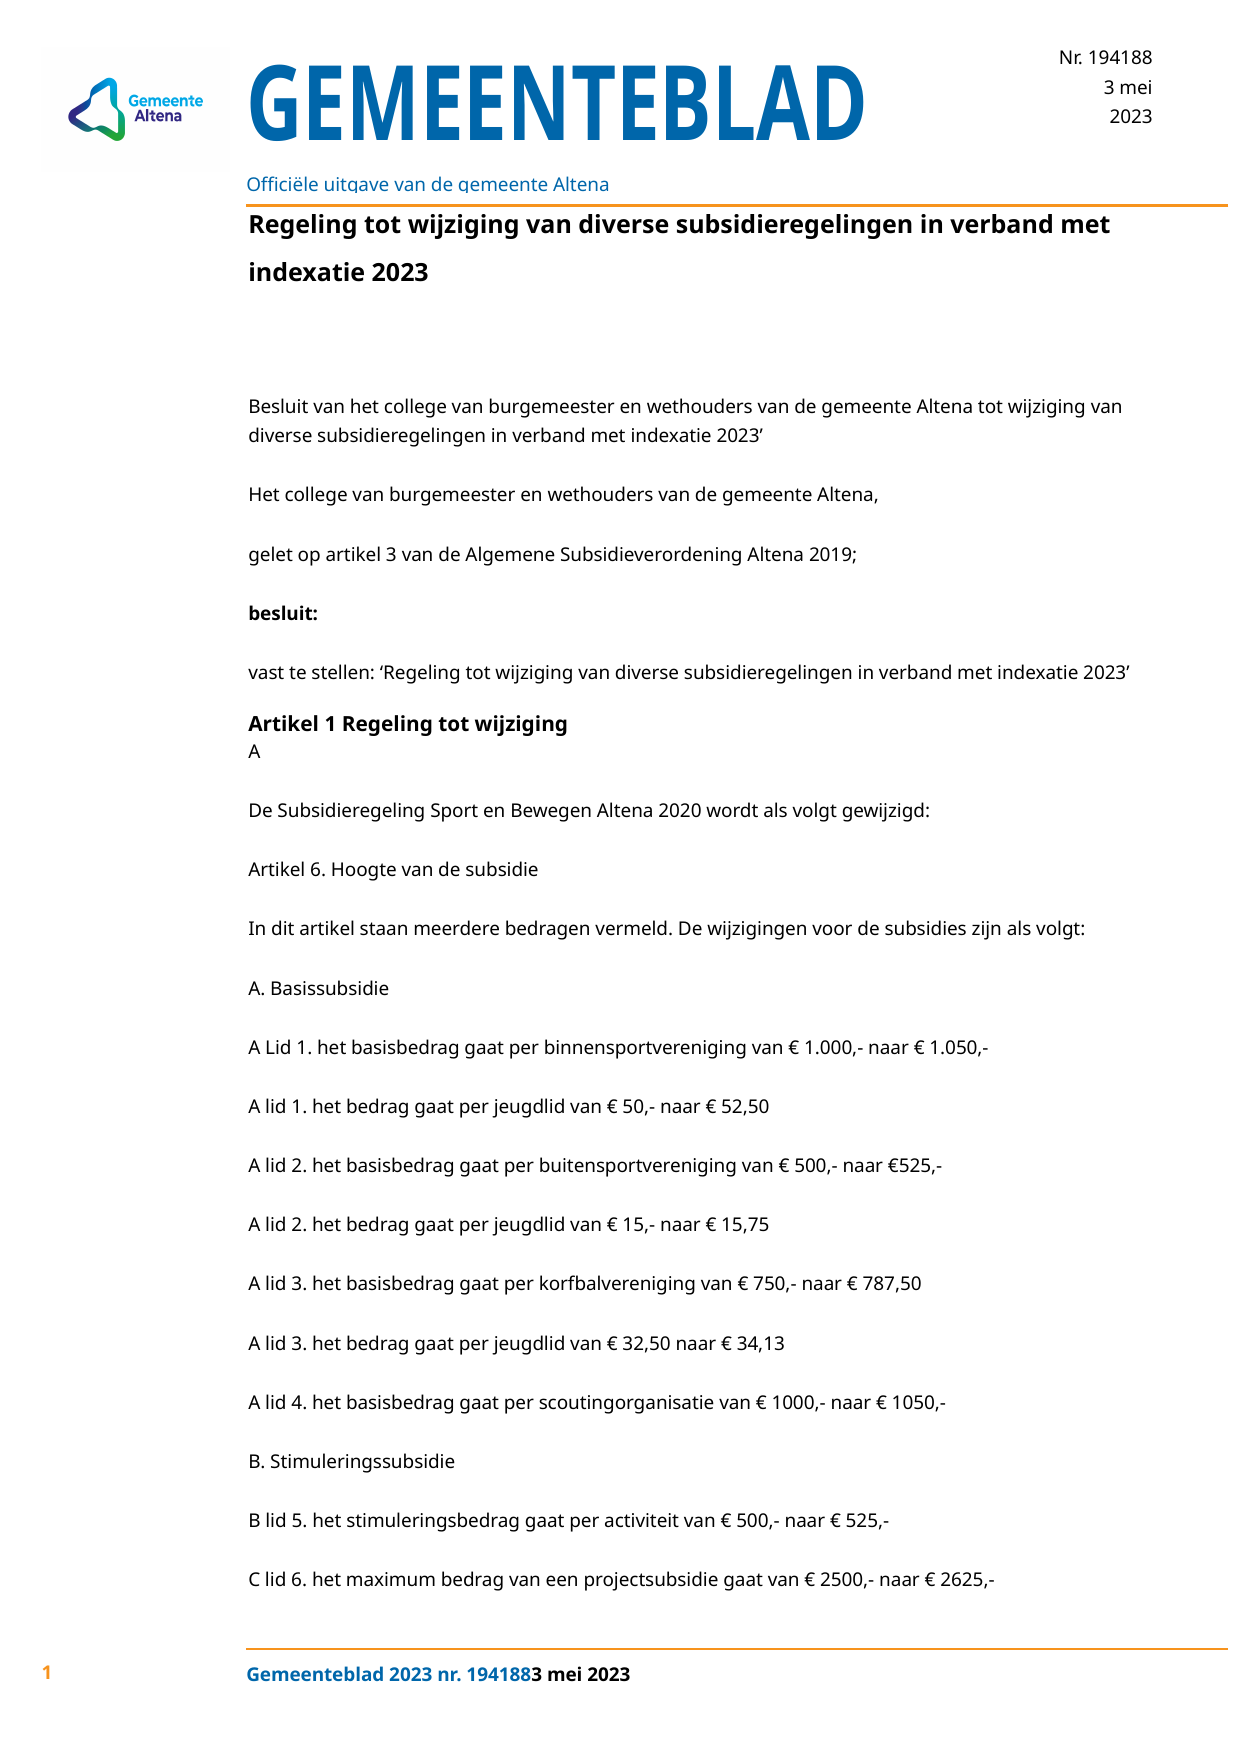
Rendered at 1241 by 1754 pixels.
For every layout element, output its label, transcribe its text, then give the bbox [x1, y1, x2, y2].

picture [41, 47, 231, 172]
text besluit: [248, 600, 1152, 626]
text B lid 5. het stimuleringsbedrag gaat per activiteit van € 500,- naar € 525,- [248, 1507, 1152, 1533]
text A Lid 1. het basisbedrag gaat per binnensportvereniging van € 1.000,- naar € 1.050,- [248, 1034, 1152, 1059]
text Het college van burgemeester en wethouders van de gemeente Altena, [248, 482, 1152, 507]
text A lid 2. het basisbedrag gaat per buitensportvereniging van € 500,- naar €525,- [248, 1152, 1152, 1178]
text gelet op artikel 3 van de Algemene Subsidieverordening Altena 2019; [248, 541, 1152, 567]
text Regeling tot wijziging van diverse subsidieregelingen in verband met indexatie 2023 [248, 207, 1152, 288]
text A lid 3. het bedrag gaat per jeugdlid van € 32,50 naar € 34,13 [248, 1330, 1152, 1355]
text B. Stimuleringssubsidie [248, 1448, 1152, 1474]
text C lid 6. het maximum bedrag van een projectsubsidie gaat van € 2500,- naar € 2625,- [248, 1566, 1152, 1592]
text A. Basissubsidie [248, 975, 1152, 1000]
text A lid 4. het basisbedrag gaat per scoutingorganisatie van € 1000,- naar € 1050,- [248, 1389, 1152, 1414]
text Artikel 1 Regeling tot wijziging [248, 709, 1152, 738]
text De Subsidieregeling Sport en Bewegen Altena 2020 wordt als volgt gewijzigd: [248, 797, 1152, 823]
text Besluit van het college van burgemeester en wethouders van de gemeente Altena tot wijziging van diverse subsidieregelingen in verband met indexatie 2023’ [248, 393, 1152, 448]
text A lid 3. het basisbedrag gaat per korfbalvereniging van € 750,- naar € 787,50 [248, 1271, 1152, 1296]
text Artikel 6. Hoogte van de subsidie [248, 856, 1152, 882]
text In dit artikel staan meerdere bedragen vermeld. De wijzigingen voor de subsidies zijn als volgt: [248, 916, 1152, 941]
text A lid 2. het bedrag gaat per jeugdlid van € 15,- naar € 15,75 [248, 1211, 1152, 1237]
text vast te stellen: ‘Regeling tot wijziging van diverse subsidieregelingen in verband met indexatie 2023’ [248, 659, 1152, 685]
text A lid 1. het bedrag gaat per jeugdlid van € 50,- naar € 52,50 [248, 1093, 1152, 1119]
text A [248, 738, 1152, 764]
